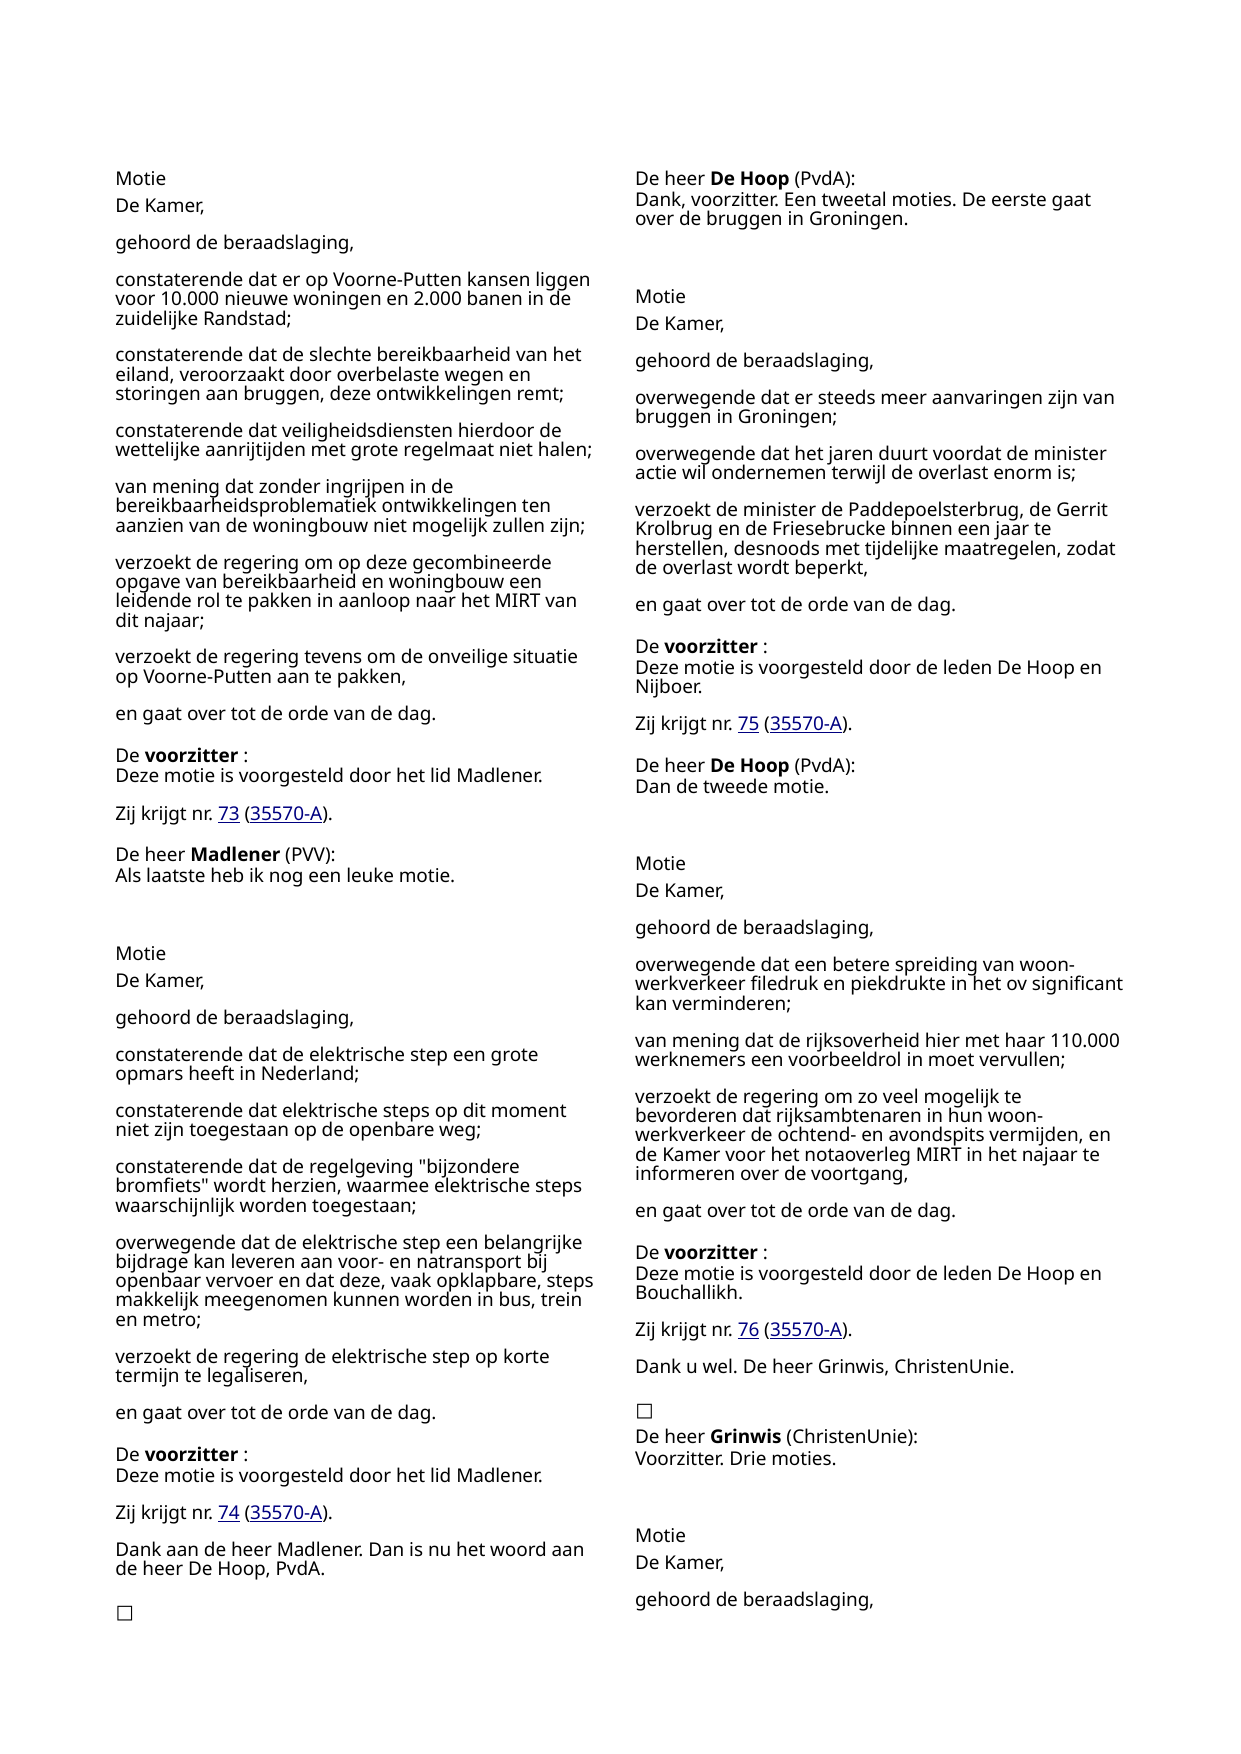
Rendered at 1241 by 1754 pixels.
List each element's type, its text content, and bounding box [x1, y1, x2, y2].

text verzoekt de minister de Paddepoelsterbrug, de Gerrit Krolbrug en de Friesebrucke binnen een jaar te herstellen, desnoods met tijdelijke maatregelen, zodat de overlast wordt beperkt, [635, 501, 1125, 578]
text Dank u wel. De heer Grinwis, ChristenUnie. [635, 1358, 1125, 1377]
text Motie [635, 850, 1125, 876]
text en gaat over tot de orde van de dag. [635, 1202, 1125, 1221]
text Zij krijgt nr. 75 (35570-A). [635, 715, 1125, 734]
text verzoekt de regering tevens om de onveilige situatie op Voorne-Putten aan te pakken, [115, 648, 605, 687]
text De Kamer, [635, 315, 1125, 334]
text verzoekt de regering om op deze gecombineerde opgave van bereikbaarheid en woningbouw een leidende rol te pakken in aanloop naar het MIRT van dit najaar; [115, 554, 605, 631]
text Dan de tweede motie. [635, 778, 1125, 797]
text De heer De Hoop (PvdA): [635, 752, 1125, 778]
text constaterende dat de regelgeving "bijzondere bromfiets" wordt herzien, waarmee elektrische steps waarschijnlijk worden toegestaan; [115, 1158, 605, 1216]
text overwegende dat een betere spreiding van woon-werkverkeer filedruk en piekdrukte in het ov significant kan verminderen; [635, 956, 1125, 1014]
text constaterende dat elektrische steps op dit moment niet zijn toegestaan op de openbare weg; [115, 1102, 605, 1140]
text constaterende dat veiligheidsdiensten hierdoor de wettelijke aanrijtijden met grote regelmaat niet halen; [115, 422, 605, 461]
text van mening dat de rijksoverheid hier met haar 110.000 werknemers een voorbeeldrol in moet vervullen; [635, 1032, 1125, 1070]
text ⬜ [115, 1600, 605, 1626]
text Motie [115, 165, 605, 191]
text gehoord de beraadslaging, [115, 234, 605, 253]
text De Kamer, [115, 972, 605, 991]
text Dank aan de heer Madlener. Dan is nu het woord aan de heer De Hoop, PvdA. [115, 1541, 605, 1579]
text Motie [115, 940, 605, 966]
text en gaat over tot de orde van de dag. [115, 1404, 605, 1423]
text Motie [635, 1522, 1125, 1548]
text overwegende dat er steeds meer aanvaringen zijn van bruggen in Groningen; [635, 389, 1125, 427]
text Zij krijgt nr. 74 (35570-A). [115, 1504, 605, 1523]
text De heer De Hoop (PvdA): [635, 165, 1125, 191]
text overwegende dat het jaren duurt voordat de minister actie wil ondernemen terwijl de overlast enorm is; [635, 445, 1125, 483]
text overwegende dat de elektrische step een belangrijke bijdrage kan leveren aan voor- en natransport bij openbaar vervoer en dat deze, vaak opklapbare, steps makkelijk meegenomen kunnen worden in bus, trein en metro; [115, 1234, 605, 1330]
text gehoord de beraadslaging, [635, 919, 1125, 938]
text De Kamer, [635, 882, 1125, 901]
text Zij krijgt nr. 76 (35570-A). [635, 1321, 1125, 1340]
text gehoord de beraadslaging, [115, 1009, 605, 1028]
text constaterende dat de elektrische step een grote opmars heeft in Nederland; [115, 1046, 605, 1084]
text Zij krijgt nr. 73 (35570-A). [115, 804, 605, 824]
text Deze motie is voorgesteld door de leden De Hoop en Bouchallikh. [635, 1264, 1125, 1303]
text Deze motie is voorgesteld door het lid Madlener. [115, 1467, 605, 1486]
text De voorzitter : [115, 742, 605, 767]
text van mening dat zonder ingrijpen in de bereikbaarheidsproblematiek ontwikkelingen ten aanzien van de woningbouw niet mogelijk zullen zijn; [115, 478, 605, 536]
text en gaat over tot de orde van de dag. [115, 705, 605, 724]
text De Kamer, [635, 1554, 1125, 1573]
text De voorzitter : [635, 633, 1125, 659]
text Als laatste heb ik nog een leuke motie. [115, 867, 605, 887]
text gehoord de beraadslaging, [635, 352, 1125, 371]
text gehoord de beraadslaging, [635, 1591, 1125, 1610]
text De voorzitter : [635, 1239, 1125, 1264]
text constaterende dat er op Voorne-Putten kansen liggen voor 10.000 nieuwe woningen en 2.000 banen in de zuidelijke Randstad; [115, 271, 605, 329]
text De voorzitter : [115, 1441, 605, 1467]
text De heer Grinwis (ChristenUnie): [635, 1424, 1125, 1449]
text Deze motie is voorgesteld door de leden De Hoop en Nijboer. [635, 659, 1125, 697]
text verzoekt de regering om zo veel mogelijk te bevorderen dat rijksambtenaren in hun woon-werkverkeer de ochtend- en avondspits vermijden, en de Kamer voor het notaoverleg MIRT in het najaar te informeren over de voortgang, [635, 1088, 1125, 1184]
text ⬜ [635, 1398, 1125, 1424]
text verzoekt de regering de elektrische step op korte termijn te legaliseren, [115, 1348, 605, 1386]
text Dank, voorzitter. Een tweetal moties. De eerste gaat over de bruggen in Groningen. [635, 191, 1125, 229]
text Motie [635, 283, 1125, 309]
text constaterende dat de slechte bereikbaarheid van het eiland, veroorzaakt door overbelaste wegen en storingen aan bruggen, deze ontwikkelingen remt; [115, 346, 605, 404]
text en gaat over tot de orde van de dag. [635, 596, 1125, 615]
text Voorzitter. Drie moties. [635, 1449, 1125, 1469]
text De heer Madlener (PVV): [115, 842, 605, 867]
text Deze motie is voorgesteld door het lid Madlener. [115, 767, 605, 787]
text De Kamer, [115, 197, 605, 216]
